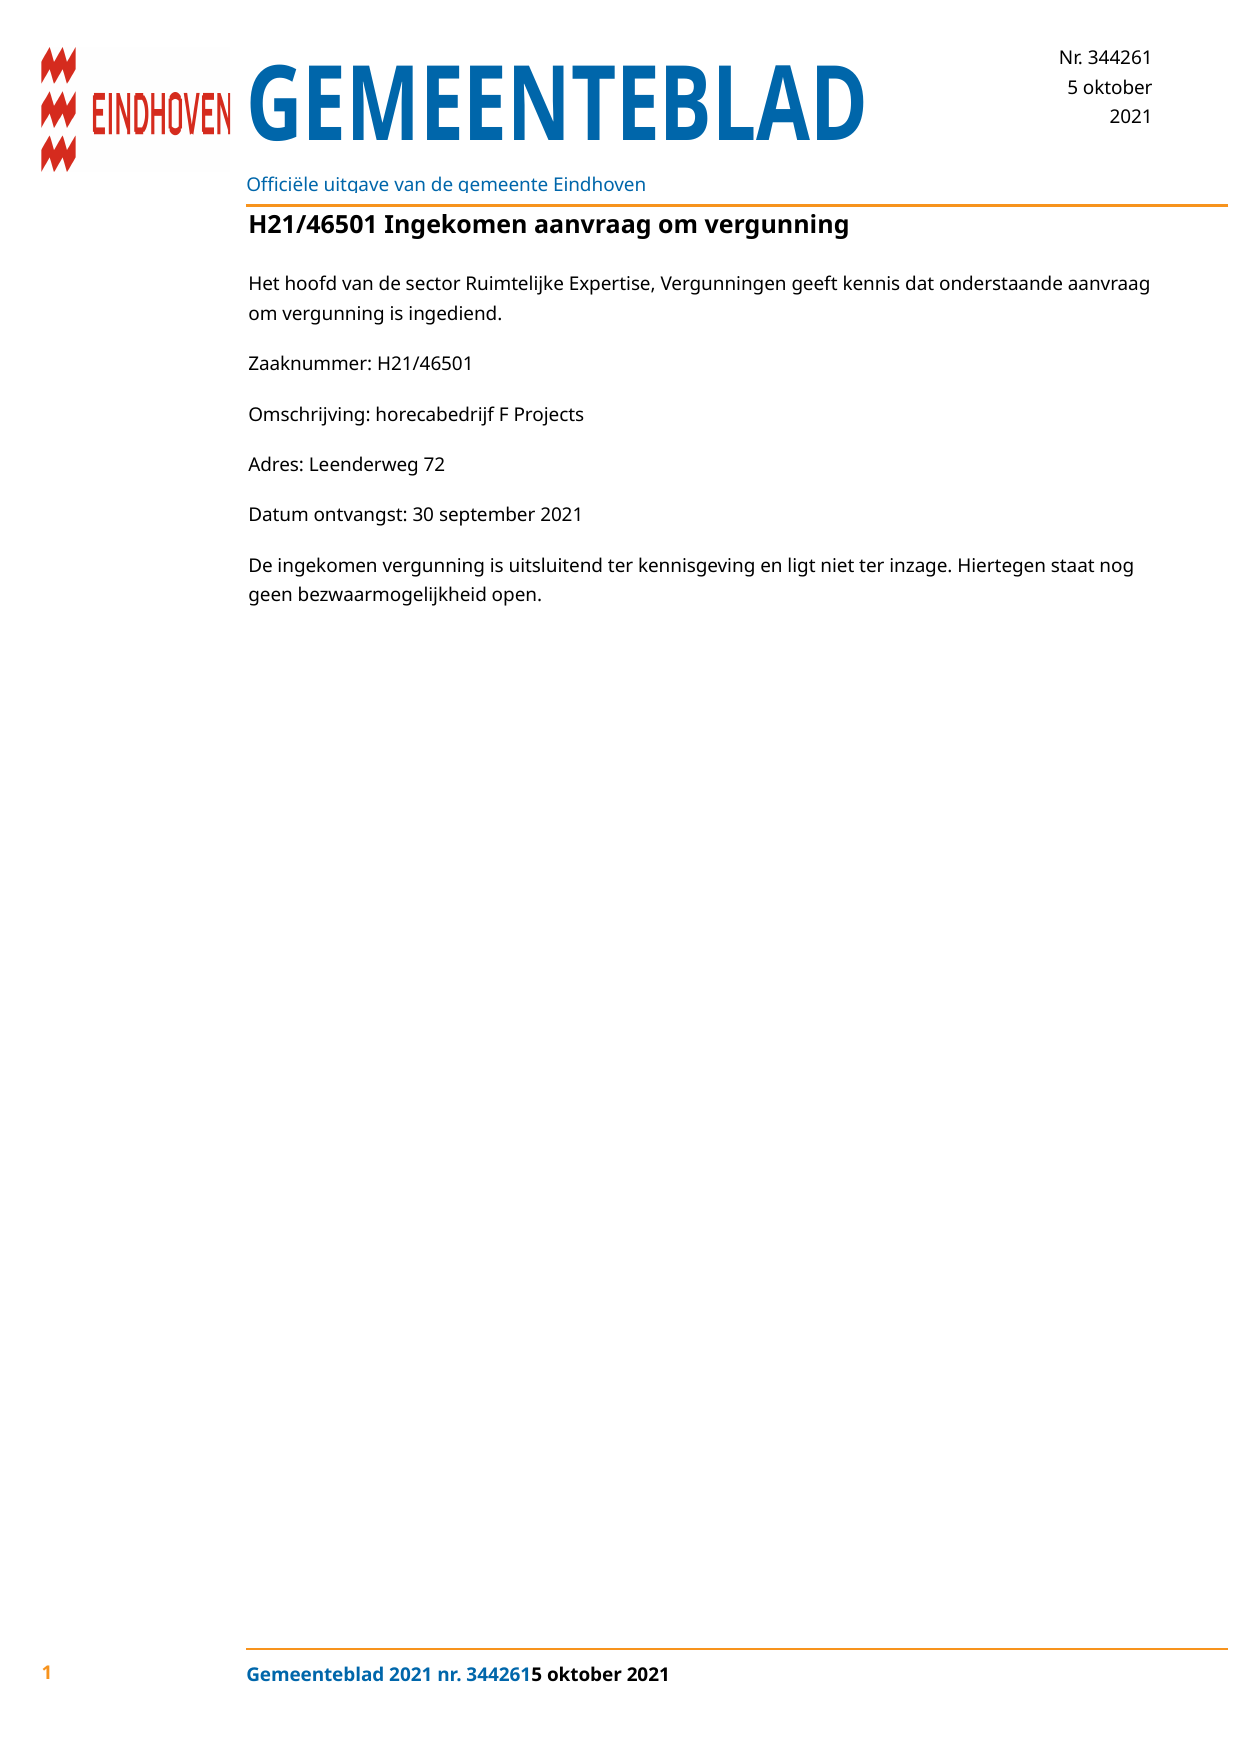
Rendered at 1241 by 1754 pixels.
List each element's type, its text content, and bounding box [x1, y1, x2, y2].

text Omschrijving: horecabedrijf F Projects [248, 401, 1152, 426]
text Het hoofd van de sector Ruimtelijke Expertise, Vergunningen geeft kennis dat onderstaande aanvraag om vergunning is ingediend. [248, 270, 1152, 326]
text H21/46501 Ingekomen aanvraag om vergunning [248, 207, 1152, 241]
text Zaaknummer: H21/46501 [248, 350, 1152, 376]
text Datum ontvangst: 30 september 2021 [248, 502, 1152, 527]
text De ingekomen vergunning is uitsluitend ter kennisgeving en ligt niet ter inzage. Hiertegen staat nog geen bezwaarmogelijkheid open. [248, 552, 1152, 607]
picture [41, 47, 231, 172]
text Adres: Leenderweg 72 [248, 451, 1152, 477]
